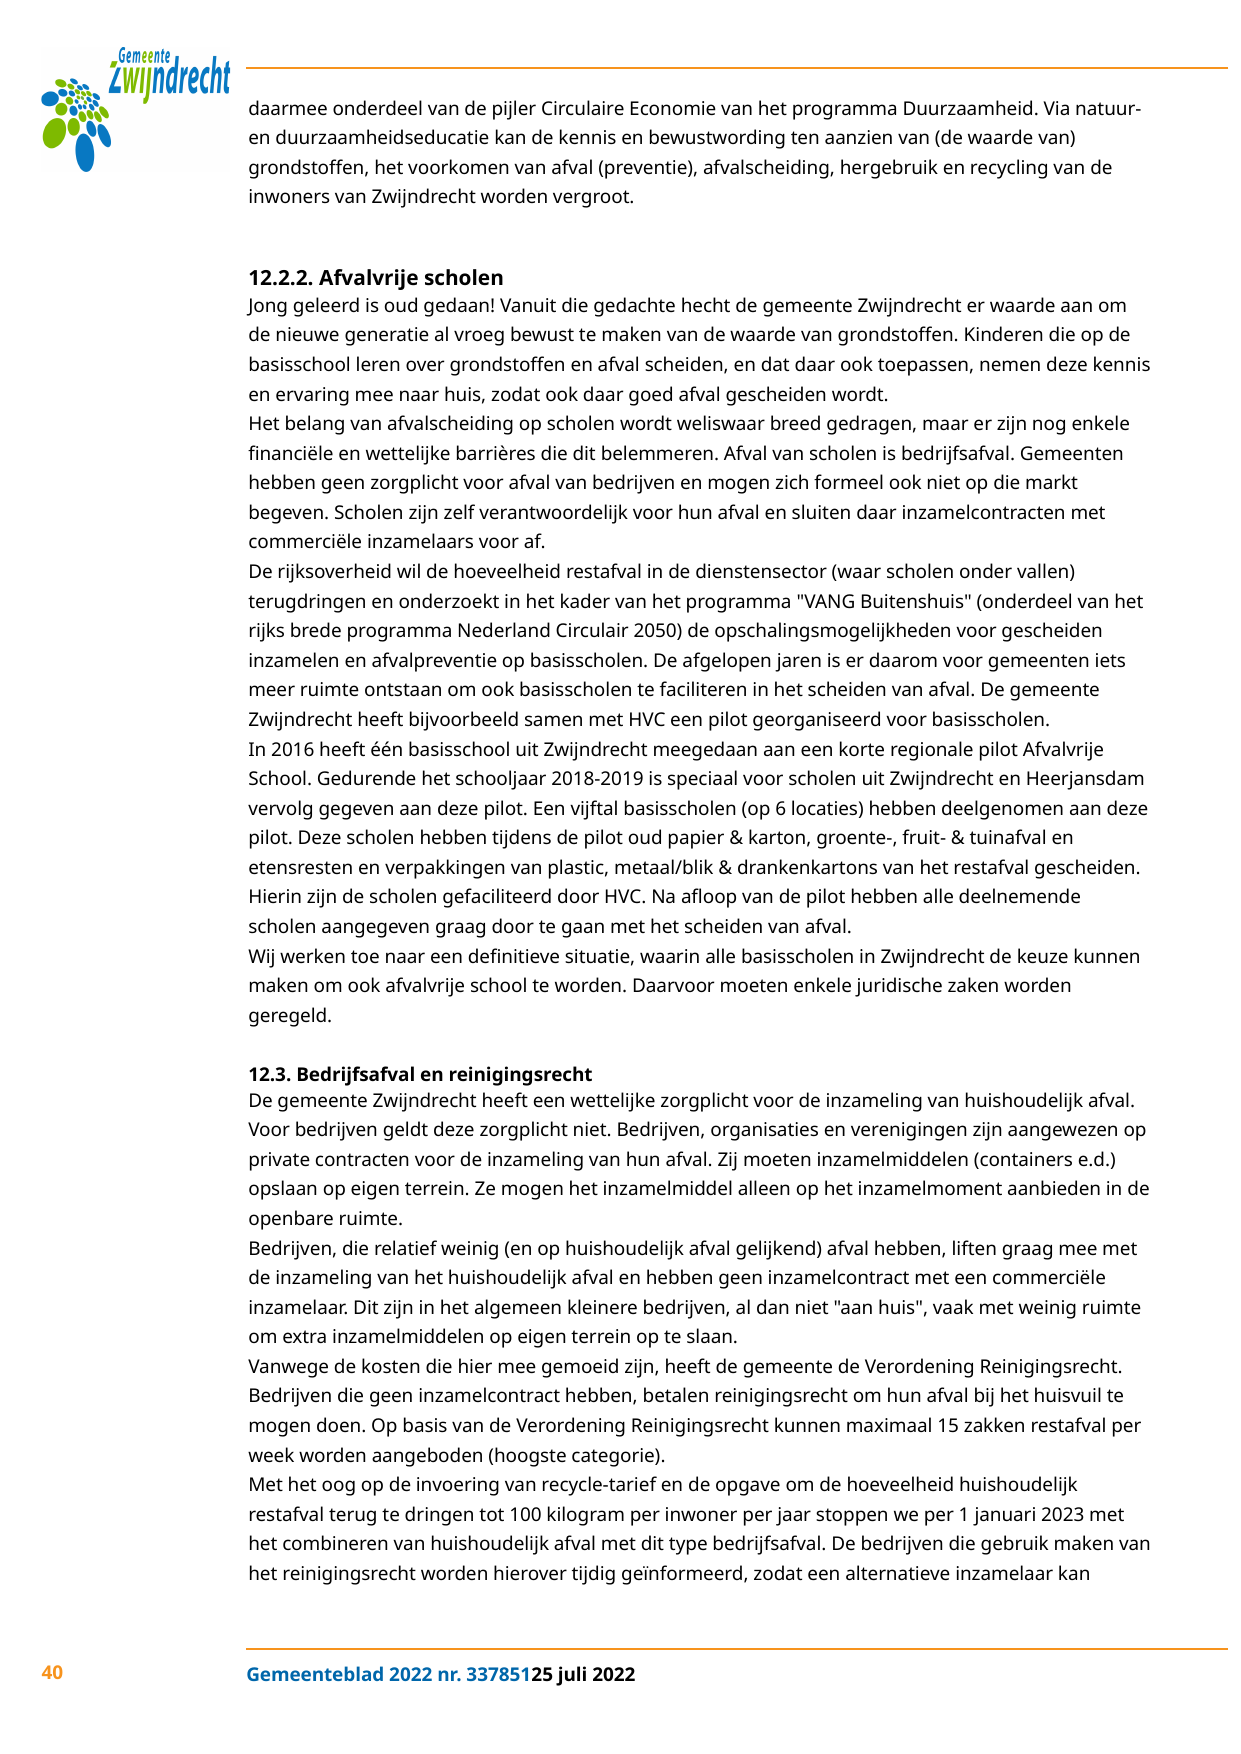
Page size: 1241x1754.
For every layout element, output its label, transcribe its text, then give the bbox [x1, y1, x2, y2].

text Vanwege de kosten die hier mee gemoeid zijn, heeft de gemeente de Verordening Reinigingsrecht. Bedrijven die geen inzamelcontract hebben, betalen reinigingsrecht om hun afval bij het huisvuil te mogen doen. Op basis van de Verordening Reinigingsrecht kunnen maximaal 15 zakken restafval per week worden aangeboden (hoogste categorie). [248, 1353, 1152, 1468]
picture [41, 47, 231, 172]
text 12.2.2. Afvalvrije scholen [248, 263, 1152, 292]
text In 2016 heeft één basisschool uit Zwijndrecht meegedaan aan een korte regionale pilot Afvalvrije School. Gedurende het schooljaar 2018-2019 is speciaal voor scholen uit Zwijndrecht en Heerjansdam vervolg gegeven aan deze pilot. Een vijftal basisscholen (op 6 locaties) hebben deelgenomen aan deze pilot. Deze scholen hebben tijdens de pilot oud papier & karton, groente-, fruit- & tuinafval en etensresten en verpakkingen van plastic, metaal/blik & drankenkartons van het restafval gescheiden. Hierin zijn de scholen gefaciliteerd door HVC. Na afloop van de pilot hebben alle deelnemende scholen aangegeven graag door te gaan met het scheiden van afval. [248, 736, 1152, 939]
text 12.3. Bedrijfsafval en reinigingsrecht [248, 1061, 1152, 1087]
text De gemeente Zwijndrecht heeft een wettelijke zorgplicht voor de inzameling van huishoudelijk afval. Voor bedrijven geldt deze zorgplicht niet. Bedrijven, organisaties en verenigingen zijn aangewezen op private contracten voor de inzameling van hun afval. Zij moeten inzamelmiddelen (containers e.d.) opslaan op eigen terrein. Ze mogen het inzamelmiddel alleen op het inzamelmoment aanbieden in de openbare ruimte. [248, 1087, 1152, 1231]
text Met het oog op de invoering van recycle-tarief en de opgave om de hoeveelheid huishoudelijk restafval terug te dringen tot 100 kilogram per inwoner per jaar stoppen we per 1 januari 2023 met het combineren van huishoudelijk afval met dit type bedrijfsafval. De bedrijven die gebruik maken van het reinigingsrecht worden hierover tijdig geïnformeerd, zodat een alternatieve inzamelaar kan [248, 1471, 1152, 1586]
text Wij werken toe naar een definitieve situatie, waarin alle basisscholen in Zwijndrecht de keuze kunnen maken om ook afvalvrije school te worden. Daarvoor moeten enkele juridische zaken worden geregeld. [248, 943, 1152, 1028]
text De rijksoverheid wil de hoeveelheid restafval in de dienstensector (waar scholen onder vallen) terugdringen en onderzoekt in het kader van het programma "VANG Buitenshuis" (onderdeel van het rijks brede programma Nederland Circulair 2050) de opschalingsmogelijkheden voor gescheiden inzamelen en afvalpreventie op basisscholen. De afgelopen jaren is er daarom voor gemeenten iets meer ruimte ontstaan om ook basisscholen te faciliteren in het scheiden van afval. De gemeente Zwijndrecht heeft bijvoorbeeld samen met HVC een pilot georganiseerd voor basisscholen. [248, 558, 1152, 732]
text Jong geleerd is oud gedaan! Vanuit die gedachte hecht de gemeente Zwijndrecht er waarde aan om de nieuwe generatie al vroeg bewust te maken van de waarde van grondstoffen. Kinderen die op de basisschool leren over grondstoffen en afval scheiden, en dat daar ook toepassen, nemen deze kennis en ervaring mee naar huis, zodat ook daar goed afval gescheiden wordt. [248, 292, 1152, 406]
text Het belang van afvalscheiding op scholen wordt weliswaar breed gedragen, maar er zijn nog enkele financiële en wettelijke barrières die dit belemmeren. Afval van scholen is bedrijfsafval. Gemeenten hebben geen zorgplicht voor afval van bedrijven en mogen zich formeel ook niet op die markt begeven. Scholen zijn zelf verantwoordelijk voor hun afval en sluiten daar inzamelcontracten met commerciële inzamelaars voor af. [248, 410, 1152, 554]
text daarmee onderdeel van de pijler Circulaire Economie van het programma Duurzaamheid. Via natuur- en duurzaamheidseducatie kan de kennis en bewustwording ten aanzien van (de waarde van) grondstoffen, het voorkomen van afval (preventie), afvalscheiding, hergebruik en recycling van de inwoners van Zwijndrecht worden vergroot. [248, 95, 1152, 209]
text Bedrijven, die relatief weinig (en op huishoudelijk afval gelijkend) afval hebben, liften graag mee met de inzameling van het huishoudelijk afval en hebben geen inzamelcontract met een commerciële inzamelaar. Dit zijn in het algemeen kleinere bedrijven, al dan niet "aan huis", vaak met weinig ruimte om extra inzamelmiddelen op eigen terrein op te slaan. [248, 1235, 1152, 1349]
